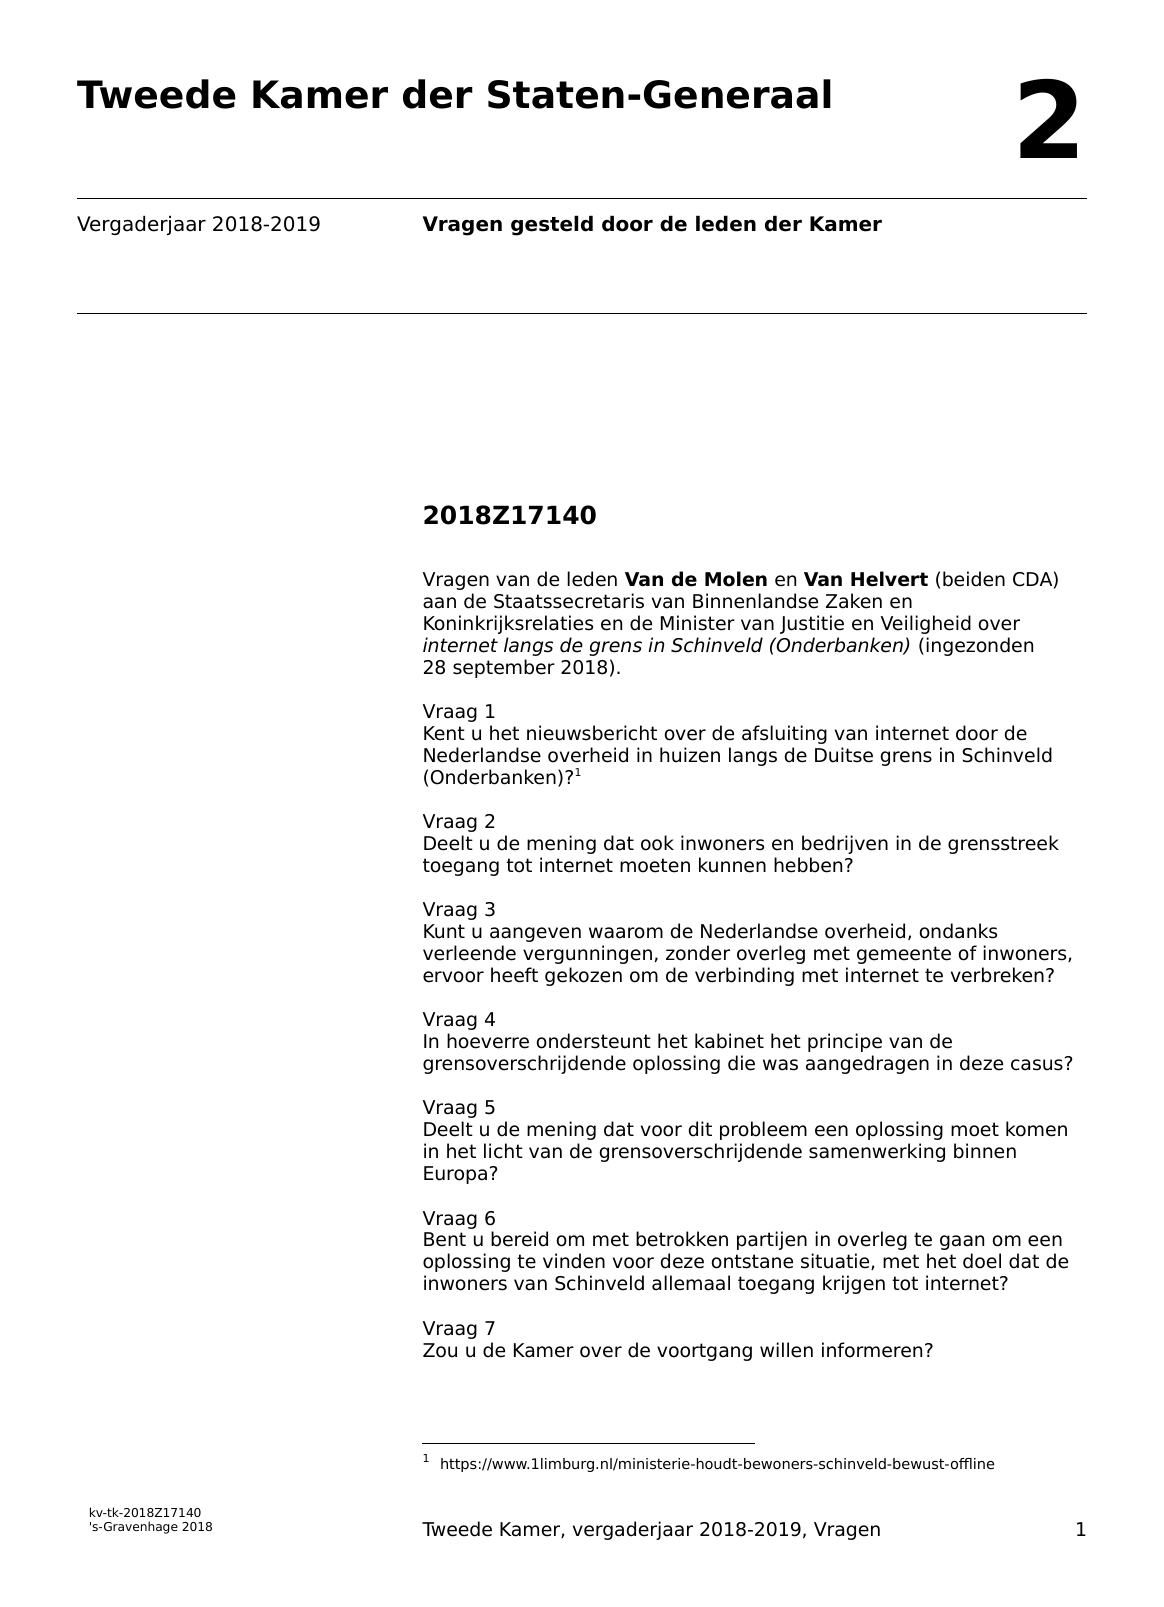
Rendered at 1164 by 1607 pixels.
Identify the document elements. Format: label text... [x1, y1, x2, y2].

text 's-Gravenhage 2018 [88, 1520, 323, 1534]
text Kunt u aangeven waarom de Nederlandse overheid, ondanks verleende vergunningen, zonder overleg met gemeente of inwoners, ervoor heeft gekozen om de verbinding met internet te verbreken? [422, 921, 1087, 987]
text Vraag 4 [422, 1009, 1087, 1031]
text Vragen van de leden Van de Molen en Van Helvert (beiden CDA) aan de Staatssecretaris van Binnenlandse Zaken en Koninkrijksrelaties en de Minister van Justitie en Veiligheid over internet langs de grens in Schinveld (Onderbanken) (ingezonden 28 september 2018). [422, 569, 1087, 679]
text Vraag 2 [422, 811, 1087, 833]
table_cell Vergaderjaar 2018-2019 [77, 199, 422, 313]
text Zou u de Kamer over de voortgang willen informeren? [422, 1339, 1087, 1361]
text Vraag 3 [422, 899, 1087, 921]
table_header Tweede Kamer der Staten-Generaal [77, 59, 886, 198]
text Vraag 7 [422, 1317, 1087, 1339]
text Vraag 1 [422, 701, 1087, 723]
text 2018Z17140 [422, 501, 1087, 531]
text https://www.1limburg.nl/ministerie-houdt-bewoners-schinveld-bewust-offline [422, 1452, 1087, 1474]
text Kent u het nieuwsbericht over de afsluiting van internet door de Nederlandse overheid in huizen langs de Duitse grens in Schinveld (Onderbanken)? [422, 723, 1087, 789]
text Bent u bereid om met betrokken partijen in overleg te gaan om een oplossing te vinden voor deze ontstane situatie, met het doel dat de inwoners van Schinveld allemaal toegang krijgen tot internet? [422, 1229, 1087, 1295]
text Deelt u de mening dat voor dit probleem een oplossing moet komen in het licht van de grensoverschrijdende samenwerking binnen Europa? [422, 1119, 1087, 1185]
text kv-tk-2018Z17140 [88, 1506, 323, 1520]
text Deelt u de mening dat ook inwoners en bedrijven in de grensstreek toegang tot internet moeten kunnen hebben? [422, 833, 1087, 877]
text Vraag 5 [422, 1097, 1087, 1119]
text Vraag 6 [422, 1207, 1087, 1229]
text In hoeverre ondersteunt het kabinet het principe van de grensoverschrijdende oplossing die was aangedragen in deze casus? [422, 1031, 1087, 1075]
table_cell Vragen gesteld door de leden der Kamer [422, 199, 1087, 313]
table_header 2 [886, 59, 1087, 198]
